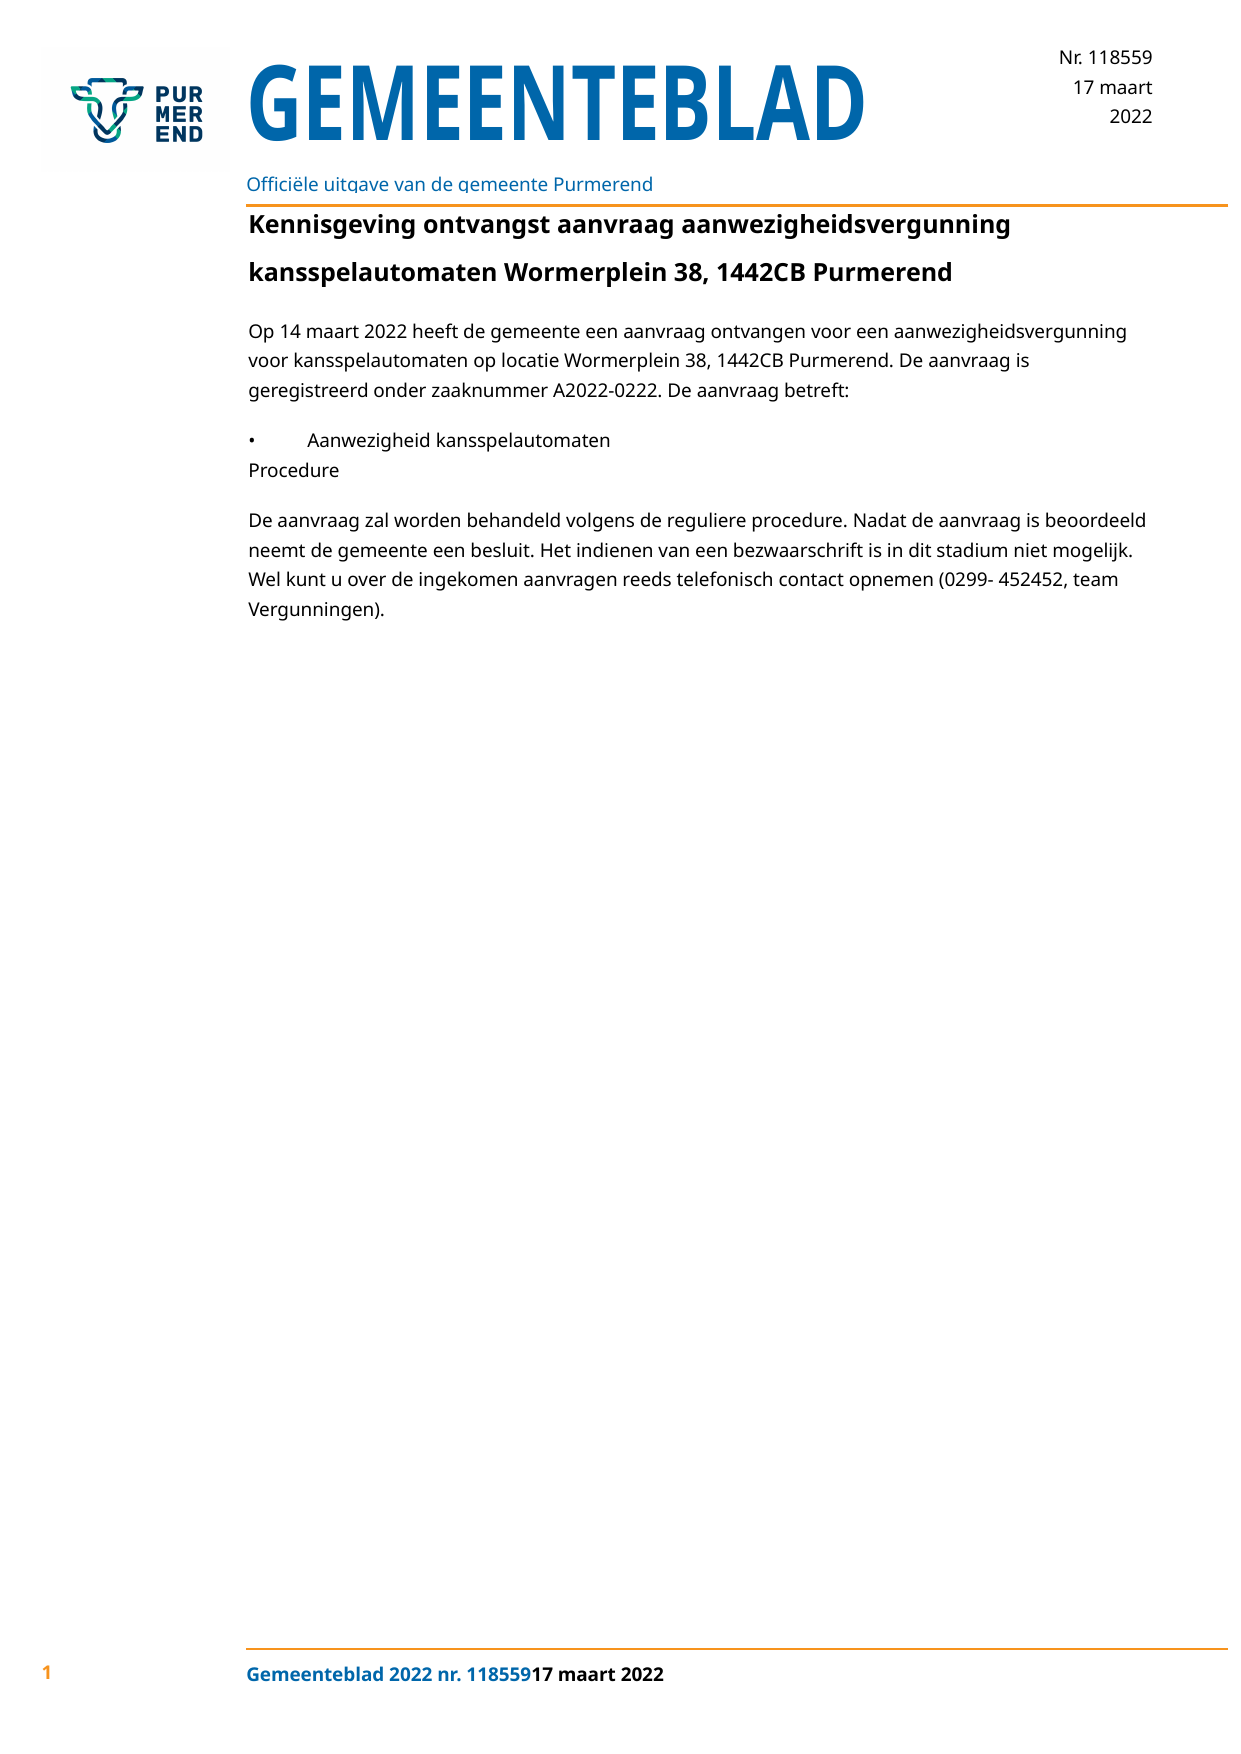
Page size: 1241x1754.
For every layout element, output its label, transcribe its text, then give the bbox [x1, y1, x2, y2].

list Aanwezigheid kansspelautomaten [248, 427, 1152, 453]
text De aanvraag zal worden behandeld volgens de reguliere procedure. Nadat de aanvraag is beoordeeld neemt de gemeente een besluit. Het indienen van een bezwaarschrift is in dit stadium niet mogelijk. Wel kunt u over de ingekomen aanvragen reeds telefonisch contact opnemen (0299- 452452, team Vergunningen). [248, 507, 1152, 622]
text Op 14 maart 2022 heeft de gemeente een aanvraag ontvangen voor een aanwezigheidsvergunning voor kansspelautomaten op locatie Wormerplein 38, 1442CB Purmerend. De aanvraag is geregistreerd onder zaaknummer A2022-0222. De aanvraag betreft: [248, 318, 1152, 403]
text Procedure [248, 457, 1152, 483]
picture [41, 47, 231, 172]
text Kennisgeving ontvangst aanvraag aanwezigheidsvergunning kansspelautomaten Wormerplein 38, 1442CB Purmerend [248, 207, 1152, 288]
